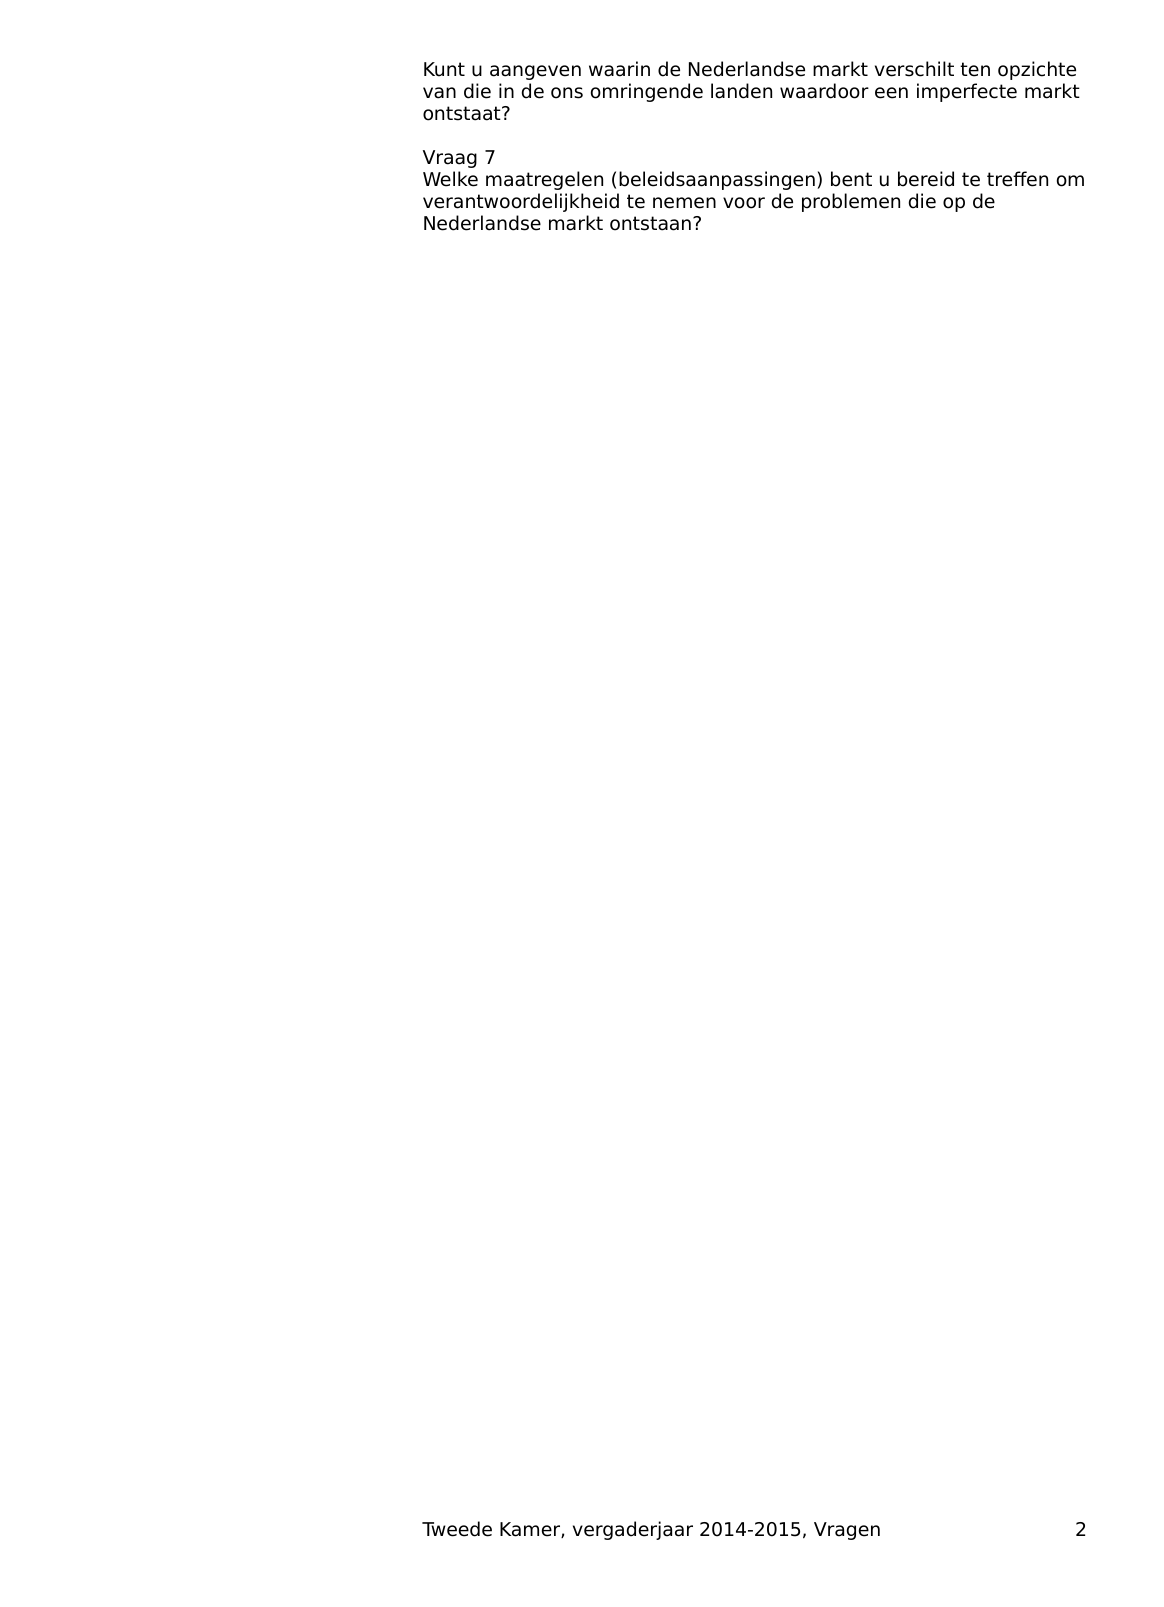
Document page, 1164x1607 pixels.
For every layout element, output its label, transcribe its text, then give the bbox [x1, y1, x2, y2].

text Welke maatregelen (beleidsaanpassingen) bent u bereid te treffen om verantwoordelijkheid te nemen voor de problemen die op de Nederlandse markt ontstaan? [422, 169, 1087, 235]
text Vraag 7 [422, 147, 1087, 169]
text Kunt u aangeven waarin de Nederlandse markt verschilt ten opzichte van die in de ons omringende landen waardoor een imperfecte markt ontstaat? [422, 59, 1087, 125]
